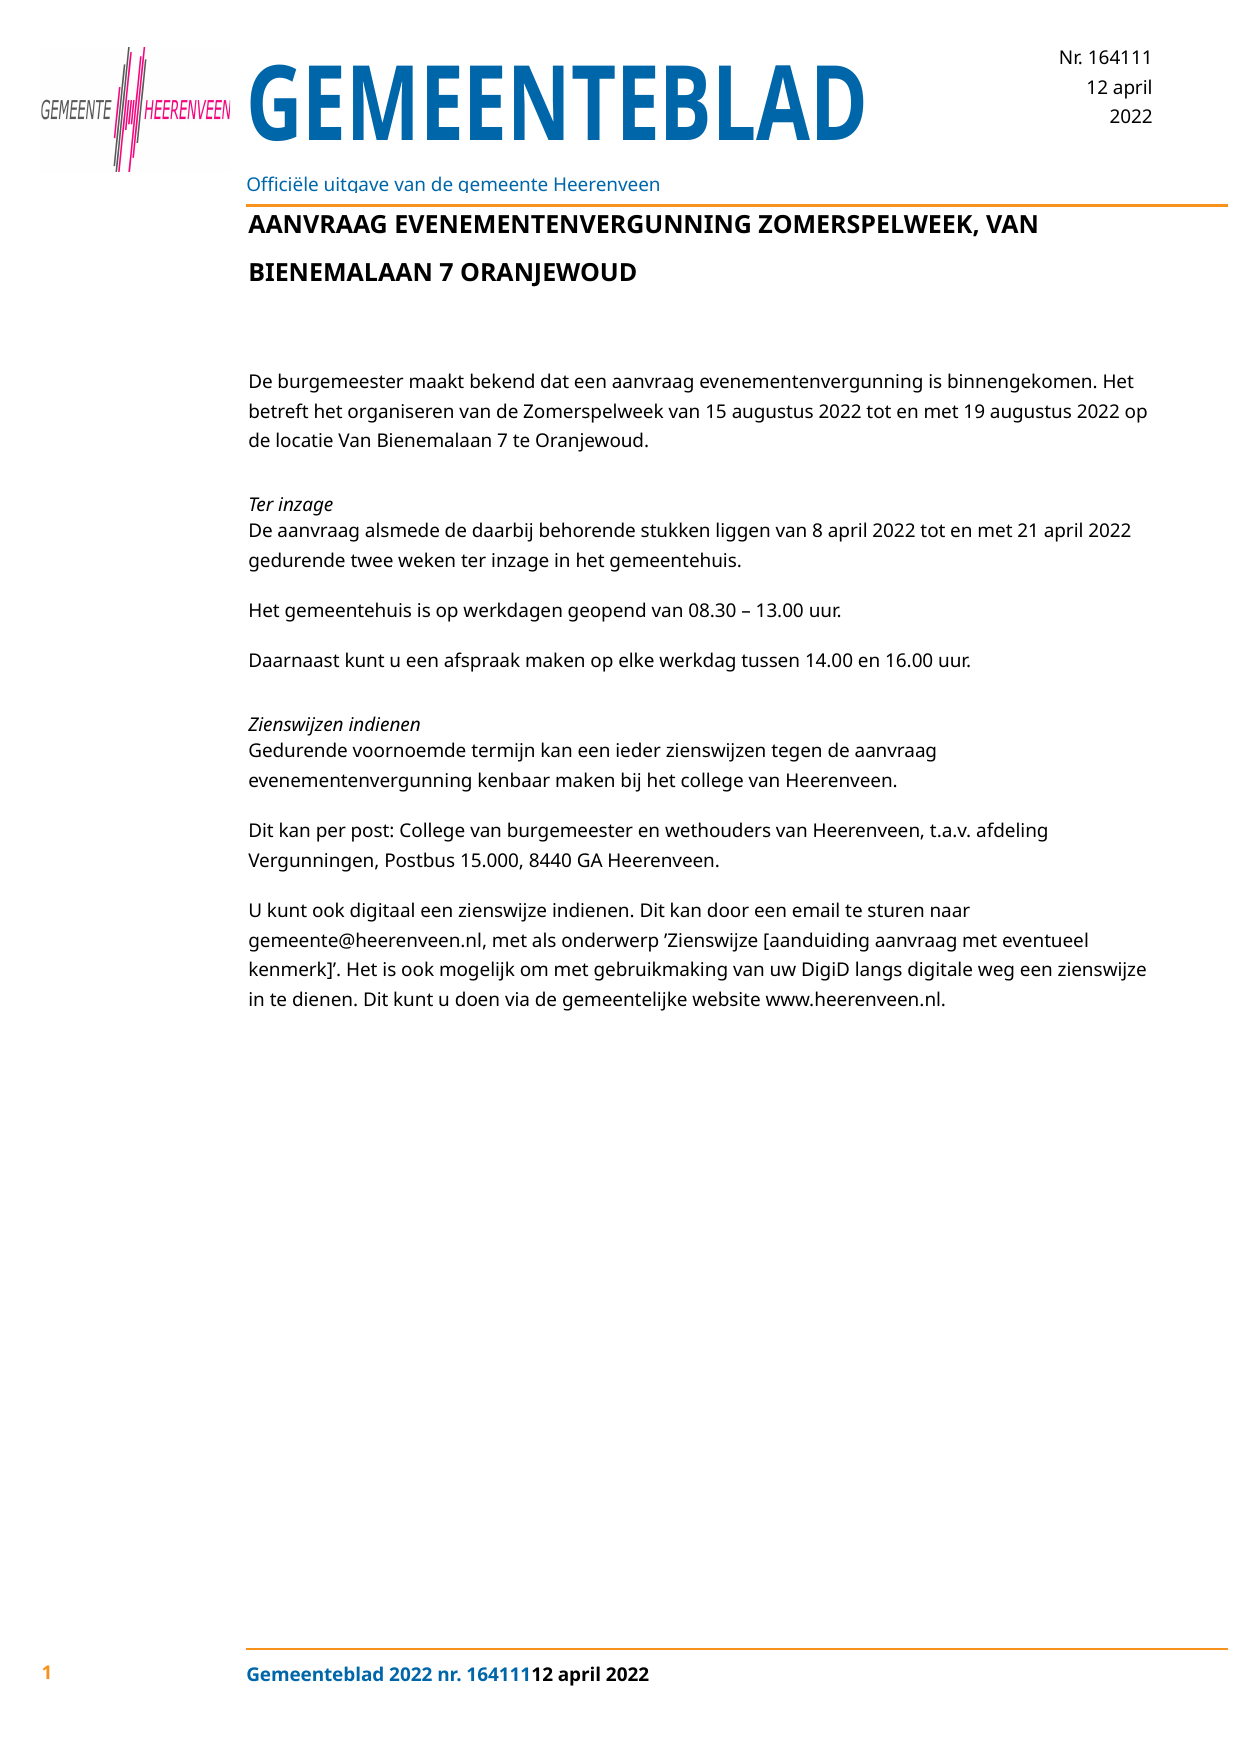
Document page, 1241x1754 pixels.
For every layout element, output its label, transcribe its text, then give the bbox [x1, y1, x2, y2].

text Het gemeentehuis is op werkdagen geopend van 08.30 – 13.00 uur. [248, 597, 1152, 623]
text Ter inzage [248, 491, 1152, 517]
text De aanvraag alsmede de daarbij behorende stukken liggen van 8 april 2022 tot en met 21 april 2022 gedurende twee weken ter inzage in het gemeentehuis. [248, 517, 1152, 572]
text AANVRAAG EVENEMENTENVERGUNNING ZOMERSPELWEEK, VAN BIENEMALAAN 7 ORANJEWOUD [248, 207, 1152, 288]
text Daarnaast kunt u een afspraak maken op elke werkdag tussen 14.00 en 16.00 uur. [248, 648, 1152, 673]
text De burgemeester maakt bekend dat een aanvraag evenementenvergunning is binnengekomen. Het betreft het organiseren van de Zomerspelweek van 15 augustus 2022 tot en met 19 augustus 2022 op de locatie Van Bienemalaan 7 te Oranjewoud. [248, 368, 1152, 453]
text Gedurende voornoemde termijn kan een ieder zienswijzen tegen de aanvraag evenementenvergunning kenbaar maken bij het college van Heerenveen. [248, 737, 1152, 793]
picture [41, 47, 231, 172]
text Zienswijzen indienen [248, 712, 1152, 737]
text Dit kan per post: College van burgemeester en wethouders van Heerenveen, t.a.v. afdeling Vergunningen, Postbus 15.000, 8440 GA Heerenveen. [248, 817, 1152, 873]
text U kunt ook digitaal een zienswijze indienen. Dit kan door een email te sturen naar gemeente@heerenveen.nl, met als onderwerp ’Zienswijze [aanduiding aanvraag met eventueel kenmerk]’. Het is ook mogelijk om met gebruikmaking van uw DigiD langs digitale weg een zienswijze in te dienen. Dit kunt u doen via de gemeentelijke website www.heerenveen.nl. [248, 897, 1152, 1012]
